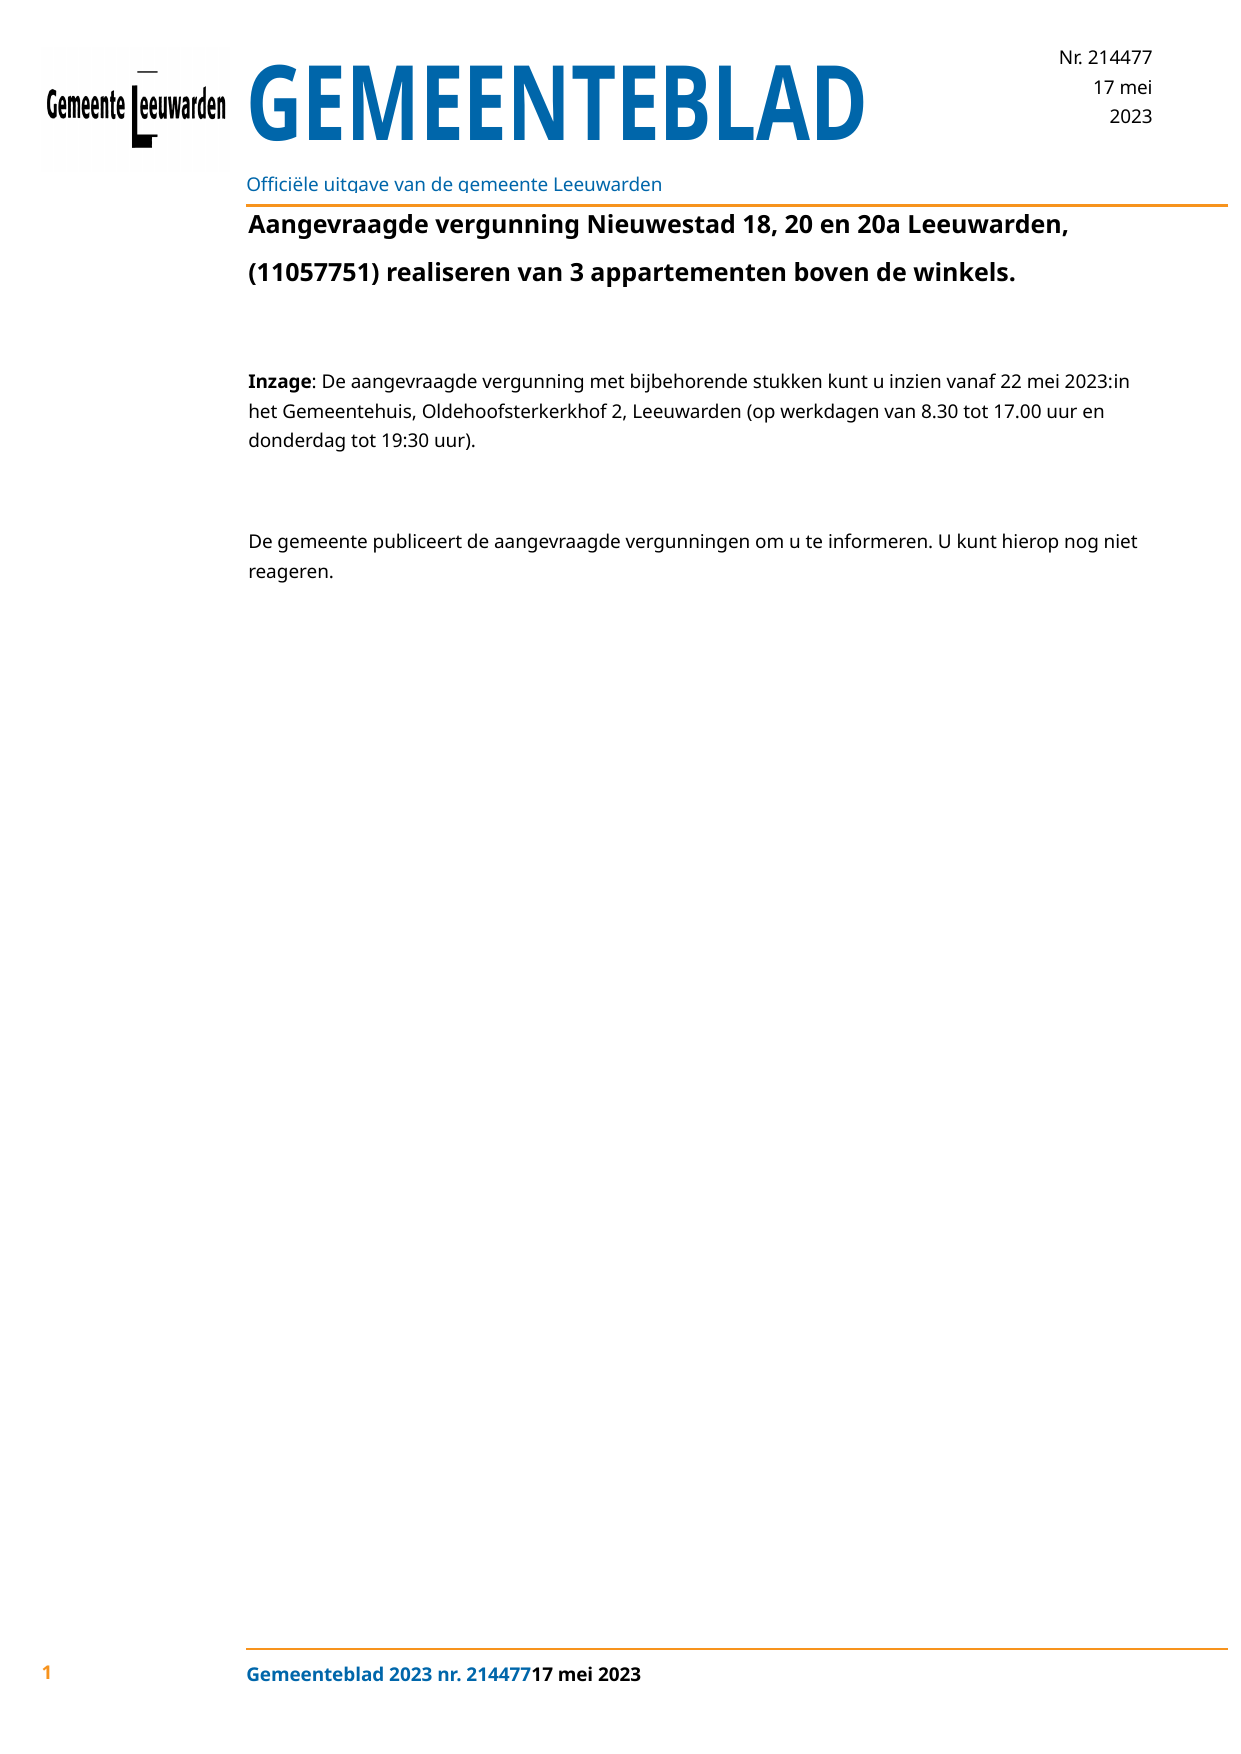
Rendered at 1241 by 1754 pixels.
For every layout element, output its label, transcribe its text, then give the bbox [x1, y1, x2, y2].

text Inzage: De aangevraagde vergunning met bijbehorende stukken kunt u inzien vanaf 22 mei 2023:in het Gemeentehuis, Oldehoofsterkerkhof 2, Leeuwarden (op werkdagen van 8.30 tot 17.00 uur en donderdag tot 19:30 uur). [248, 368, 1152, 453]
text De gemeente publiceert de aangevraagde vergunningen om u te informeren. U kunt hierop nog niet reageren. [248, 528, 1152, 584]
picture [41, 47, 231, 172]
text Aangevraagde vergunning Nieuwestad 18, 20 en 20a Leeuwarden, (11057751) realiseren van 3 appartementen boven de winkels. [248, 207, 1152, 288]
